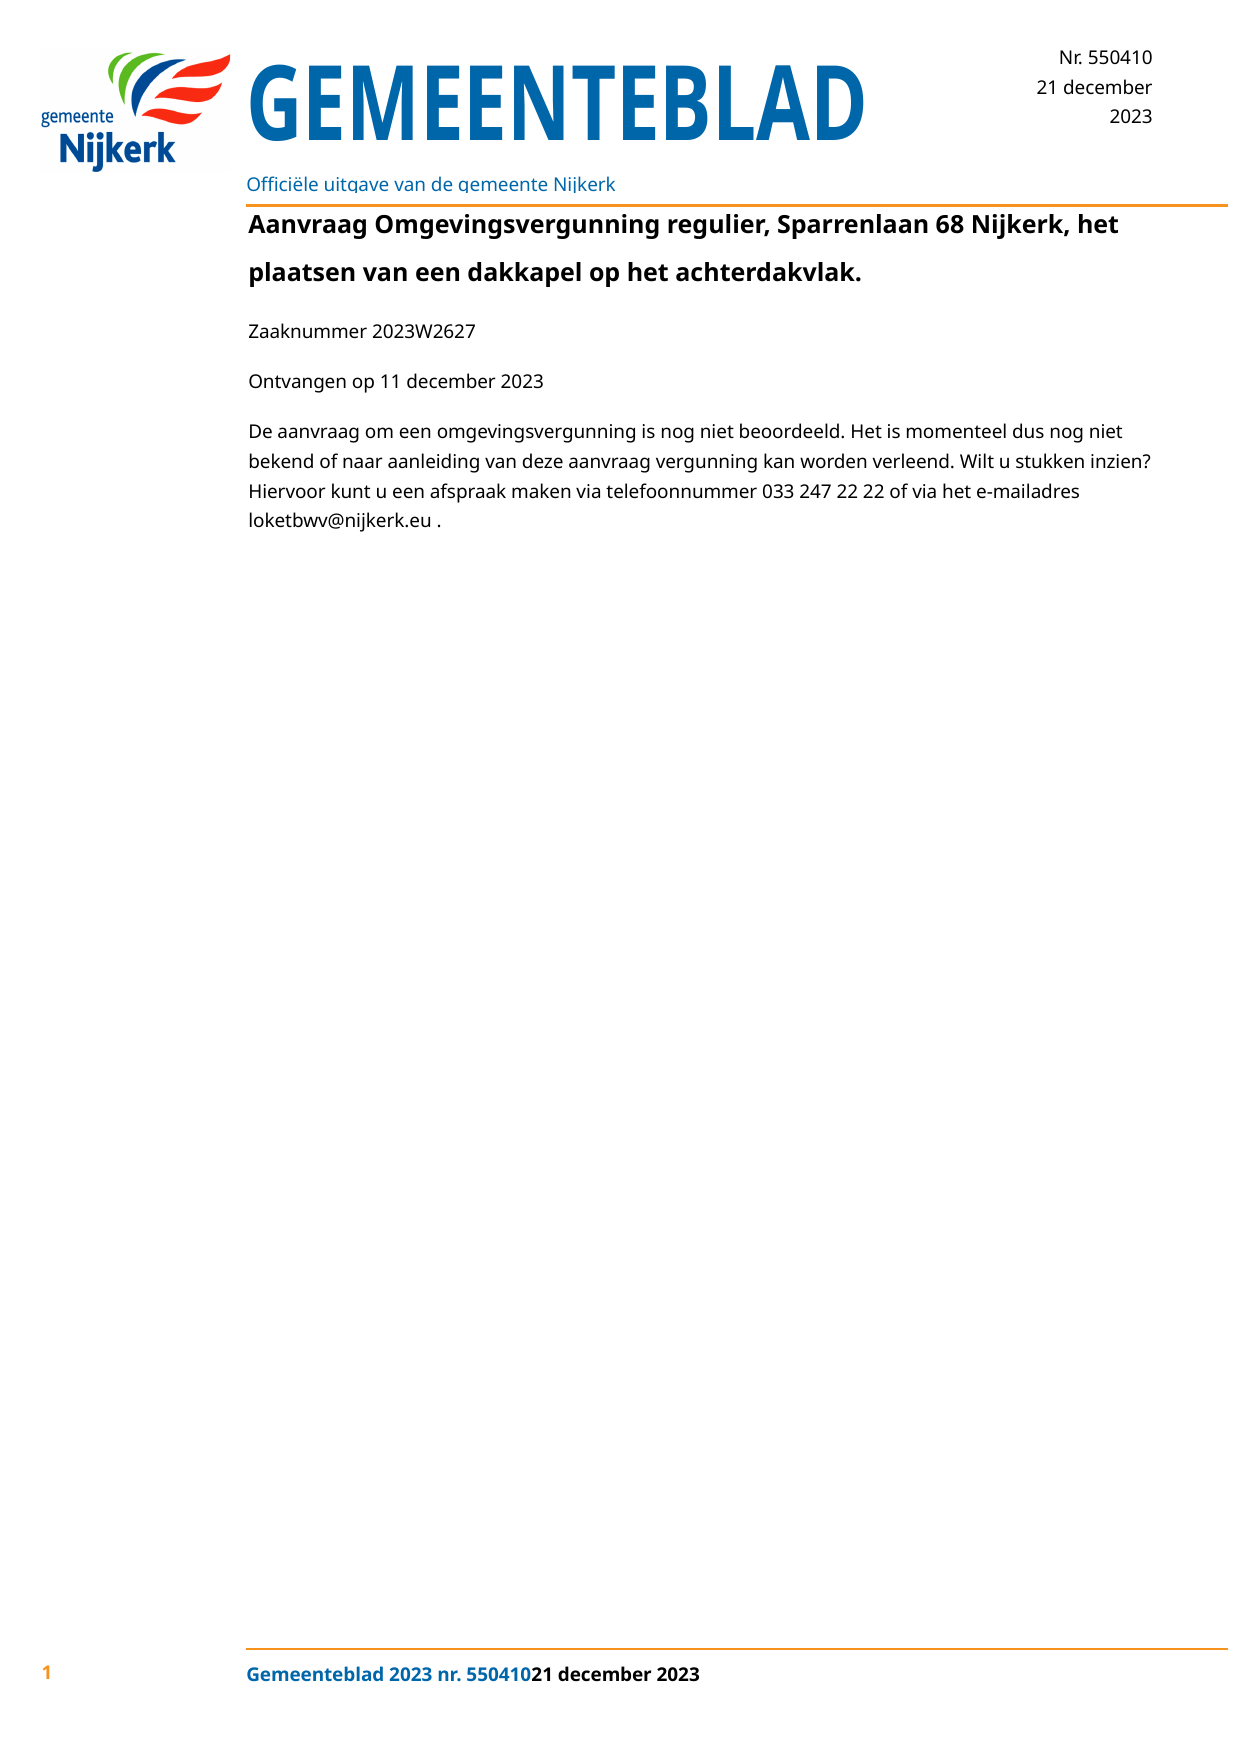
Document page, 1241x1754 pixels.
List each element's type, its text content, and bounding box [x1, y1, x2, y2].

text Zaaknummer 2023W2627 [248, 318, 1152, 344]
text Ontvangen op 11 december 2023 [248, 368, 1152, 394]
picture [41, 47, 231, 172]
text De aanvraag om een omgevingsvergunning is nog niet beoordeeld. Het is momenteel dus nog niet bekend of naar aanleiding van deze aanvraag vergunning kan worden verleend. Wilt u stukken inzien? Hiervoor kunt u een afspraak maken via telefoonnummer 033 247 22 22 of via het e-mailadres loketbwv@nijkerk.eu . [248, 419, 1152, 533]
text Aanvraag Omgevingsvergunning regulier, Sparrenlaan 68 Nijkerk, het plaatsen van een dakkapel op het achterdakvlak. [248, 207, 1152, 288]
